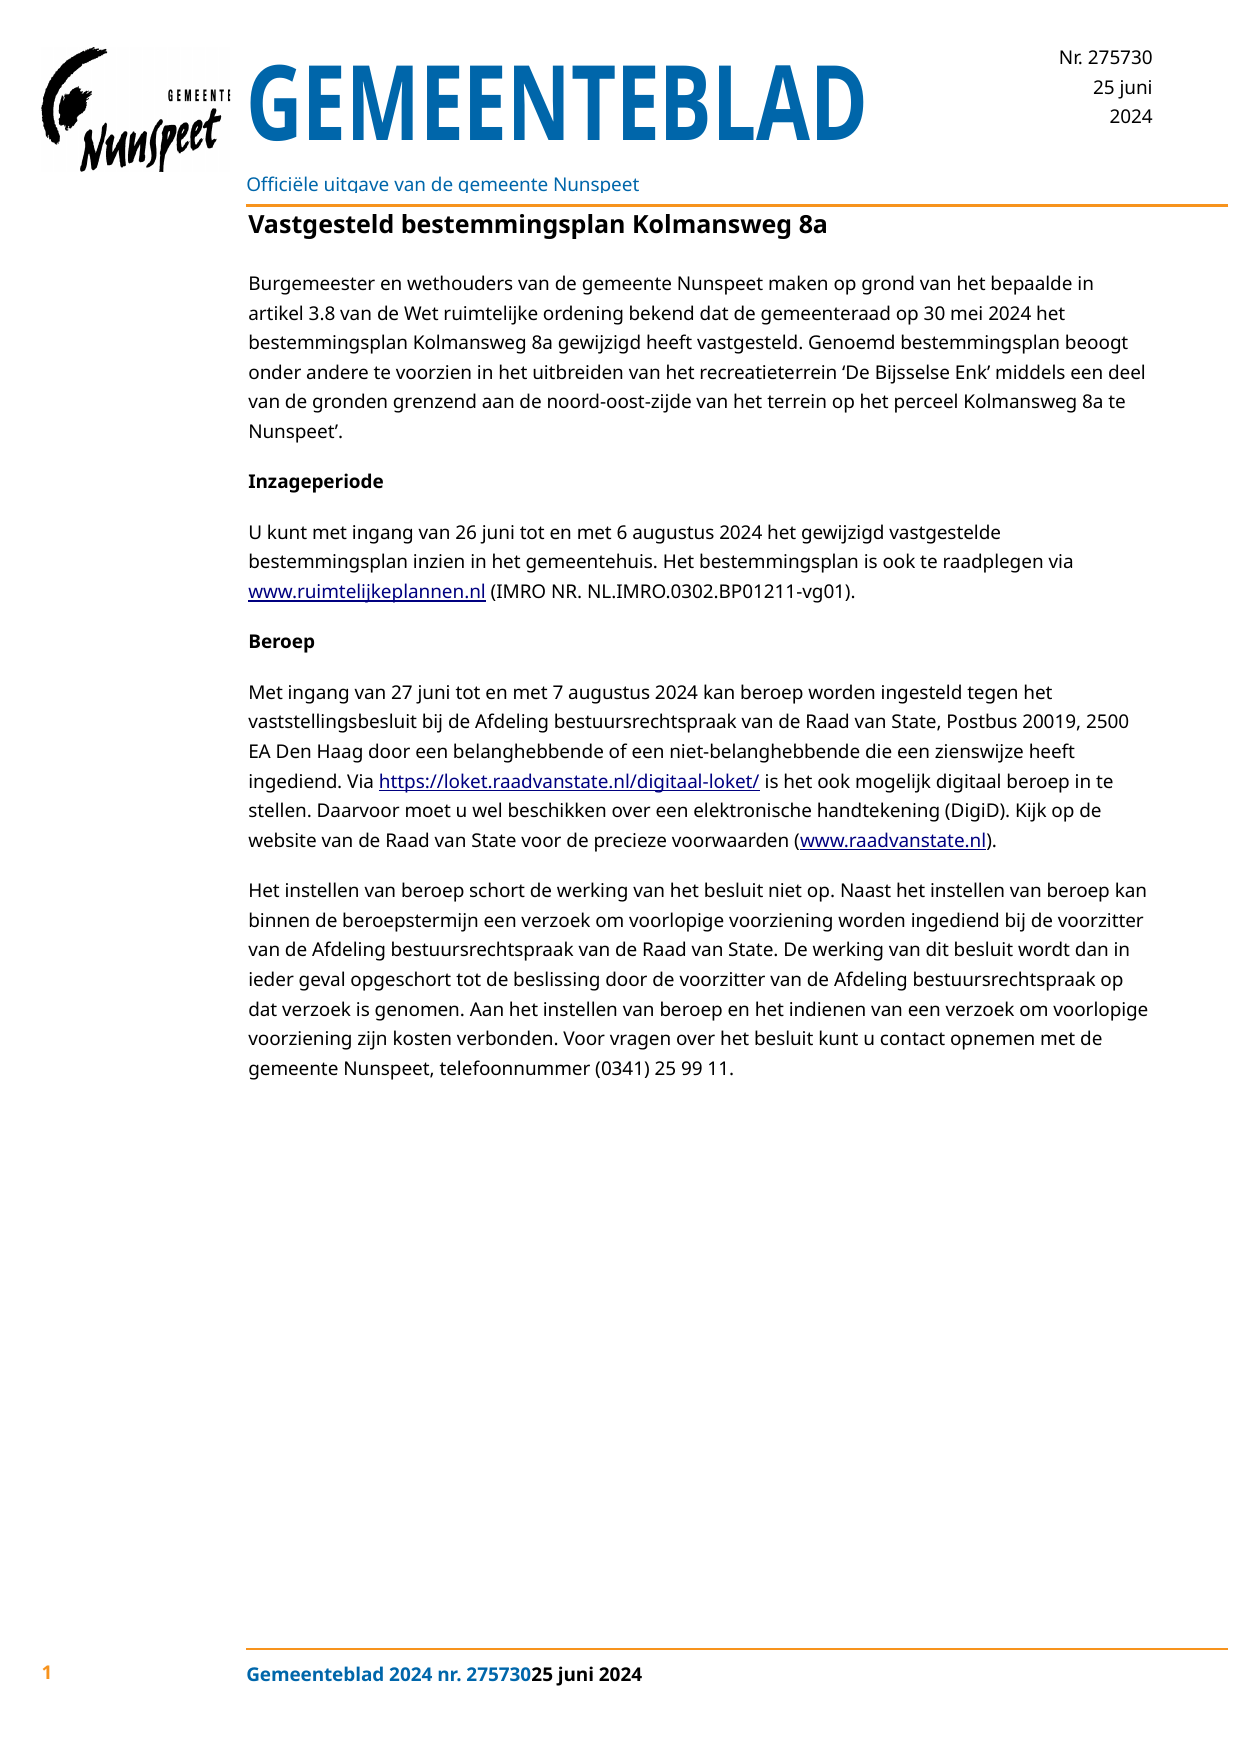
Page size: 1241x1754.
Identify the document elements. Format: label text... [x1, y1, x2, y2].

picture [41, 47, 231, 172]
text Het instellen van beroep schort de werking van het besluit niet op. Naast het instellen van beroep kan binnen de beroepstermijn een verzoek om voorlopige voorziening worden ingediend bij de voorzitter van de Afdeling bestuursrechtspraak van de Raad van State. De werking van dit besluit wordt dan in ieder geval opgeschort tot de beslissing door de voorzitter van de Afdeling bestuursrechtspraak op dat verzoek is genomen. Aan het instellen van beroep en het indienen van een verzoek om voorlopige voorziening zijn kosten verbonden. Voor vragen over het besluit kunt u contact opnemen met de gemeente Nunspeet, telefoonnummer (0341) 25 99 11. [248, 877, 1152, 1081]
text Beroep [248, 629, 1152, 654]
text Inzageperiode [248, 469, 1152, 494]
text Met ingang van 27 juni tot en met 7 augustus 2024 kan beroep worden ingesteld tegen het vaststellingsbesluit bij de Afdeling bestuursrechtspraak van de Raad van State, Postbus 20019, 2500 EA Den Haag door een belanghebbende of een niet-belanghebbende die een zienswijze heeft ingediend. Via https://loket.raadvanstate.nl/digitaal-loket/ is het ook mogelijk digitaal beroep in te stellen. Daarvoor moet u wel beschikken over een elektronische handtekening (DigiD). Kijk op de website van de Raad van State voor de precieze voorwaarden (www.raadvanstate.nl). [248, 679, 1152, 853]
text Vastgesteld bestemmingsplan Kolmansweg 8a [248, 207, 1152, 241]
text Burgemeester en wethouders van de gemeente Nunspeet maken op grond van het bepaalde in artikel 3.8 van de Wet ruimtelijke ordening bekend dat de gemeenteraad op 30 mei 2024 het bestemmingsplan Kolmansweg 8a gewijzigd heeft vastgesteld. Genoemd bestemmingsplan beoogt onder andere te voorzien in het uitbreiden van het recreatieterrein ‘De Bijsselse Enk’ middels een deel van de gronden grenzend aan de noord-oost-zijde van het terrein op het perceel Kolmansweg 8a te Nunspeet’. [248, 270, 1152, 444]
text U kunt met ingang van 26 juni tot en met 6 augustus 2024 het gewijzigd vastgestelde bestemmingsplan inzien in het gemeentehuis. Het bestemmingsplan is ook te raadplegen via www.ruimtelijkeplannen.nl (IMRO NR. NL.IMRO.0302.BP01211-vg01). [248, 519, 1152, 604]
